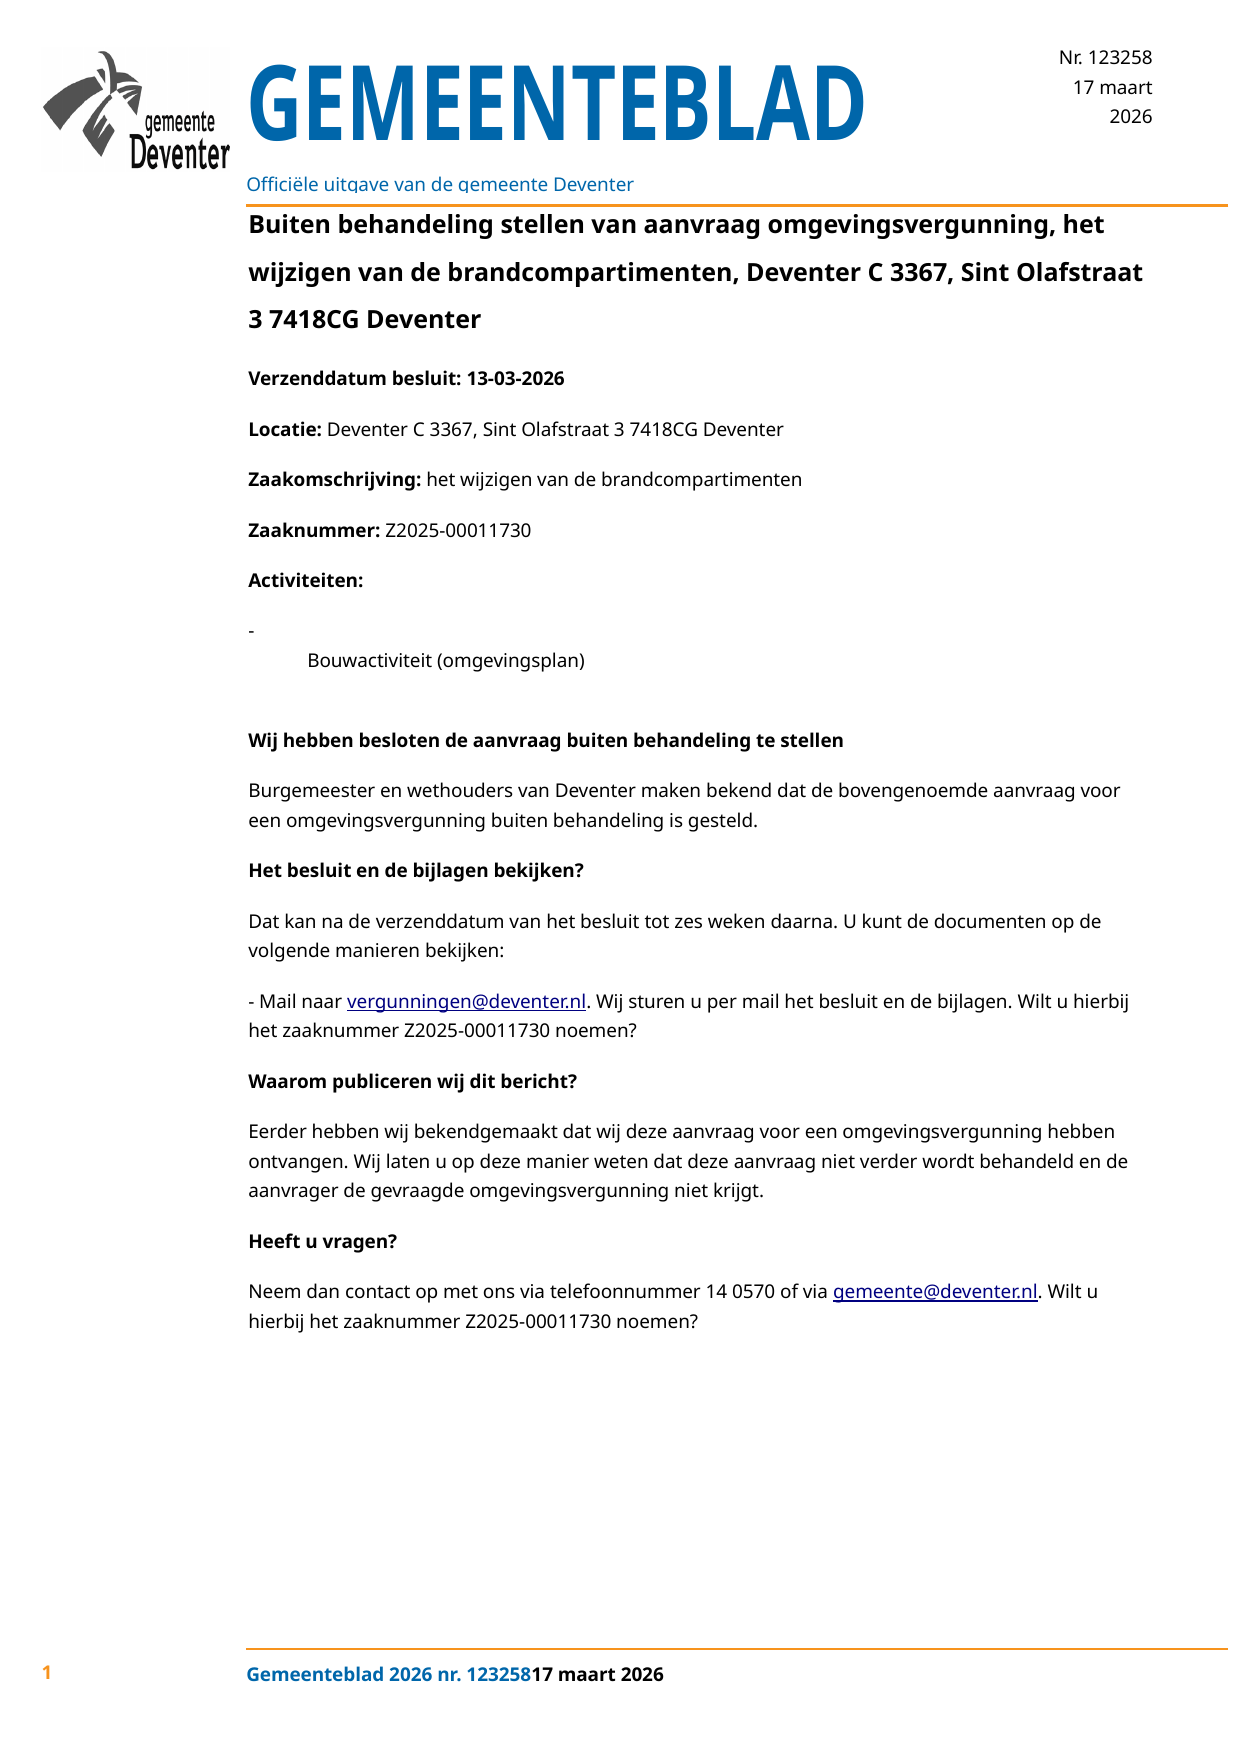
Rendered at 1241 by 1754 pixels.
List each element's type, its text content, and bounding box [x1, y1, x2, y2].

text Verzenddatum besluit: 13-03-2026 [248, 366, 1152, 391]
text Dat kan na de verzenddatum van het besluit tot zes weken daarna. U kunt de documenten op de volgende manieren bekijken: [248, 908, 1152, 963]
text Activiteiten: [248, 567, 1152, 593]
text Buiten behandeling stellen van aanvraag omgevingsvergunning, het wijzigen van de brandcompartimenten, Deventer C 3367, Sint Olafstraat 3 7418CG Deventer [248, 207, 1152, 336]
text Locatie: Deventer C 3367, Sint Olafstraat 3 7418CG Deventer [248, 416, 1152, 442]
text Eerder hebben wij bekendgemaakt dat wij deze aanvraag voor een omgevingsvergunning hebben ontvangen. Wij laten u op deze manier weten dat deze aanvraag niet verder wordt behandeld en de aanvrager de gevraagde omgevingsvergunning niet krijgt. [248, 1118, 1152, 1203]
text Heeft u vragen? [248, 1228, 1152, 1254]
text Het besluit en de bijlagen bekijken? [248, 858, 1152, 883]
text Burgemeester en wethouders van Deventer maken bekend dat de bovengenoemde aanvraag voor een omgevingsvergunning buiten behandeling is gesteld. [248, 778, 1152, 833]
picture [41, 47, 231, 172]
text Zaakomschrijving: het wijzigen van de brandcompartimenten [248, 466, 1152, 492]
list Bouwactiviteit (omgevingsplan) [248, 647, 1152, 673]
text Neem dan contact op met ons via telefoonnummer 14 0570 of via gemeente@deventer.nl. Wilt u hierbij het zaaknummer Z2025-00011730 noemen? [248, 1278, 1152, 1334]
text Zaaknummer: Z2025-00011730 [248, 517, 1152, 542]
text Waarom publiceren wij dit bericht? [248, 1068, 1152, 1094]
text Wij hebben besloten de aanvraag buiten behandeling te stellen [248, 727, 1152, 753]
text - Mail naar vergunningen@deventer.nl. Wij sturen u per mail het besluit en de bijlagen. Wilt u hierbij het zaaknummer Z2025-00011730 noemen? [248, 988, 1152, 1043]
